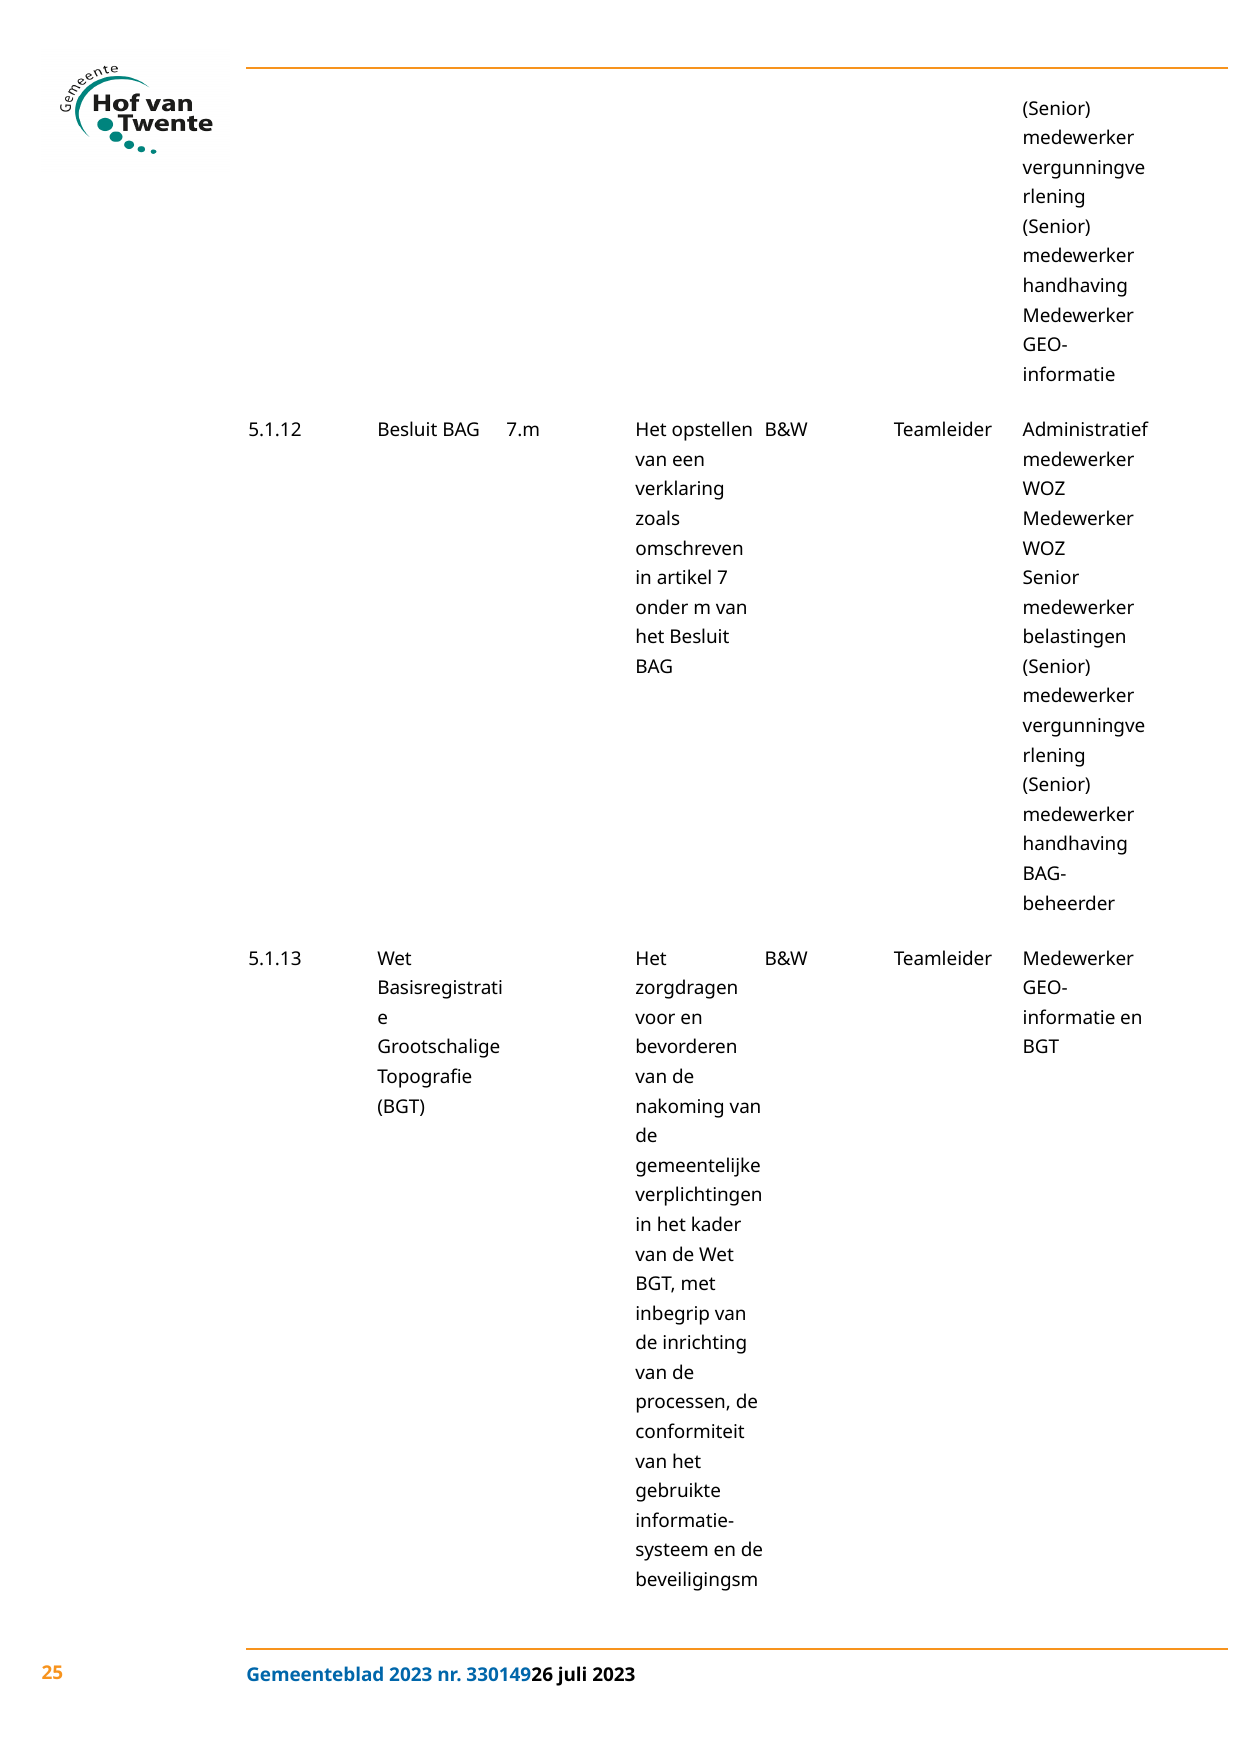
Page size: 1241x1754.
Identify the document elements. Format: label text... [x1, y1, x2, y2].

table_cell [894, 95, 1022, 416]
table_cell [506, 945, 635, 1592]
table_cell [377, 95, 506, 416]
table_cell B&W [764, 416, 893, 945]
table_cell 5.1.13 [248, 945, 377, 1592]
table_cell Administratief medewerker WOZ Medewerker WOZ Senior medewerker belastingen (Senior) medewerker vergunningverlening (Senior) medewerker handhaving BAG-beheerder [1023, 416, 1152, 945]
table_cell (Senior) medewerker vergunningverlening (Senior) medewerker handhaving Medewerker GEO-informatie [1023, 95, 1152, 416]
table_cell Besluit BAG [377, 416, 506, 945]
table_cell Teamleider [894, 945, 1022, 1592]
table_cell Wet Basisregistratie Grootschalige Topografie (BGT) [377, 945, 506, 1592]
table_cell B&W [764, 945, 893, 1592]
table_cell 7.m [506, 416, 635, 945]
table_cell Het opstellen van een verklaring zoals omschreven in artikel 7 onder m van het Besluit BAG [635, 416, 764, 945]
table_cell [248, 95, 377, 416]
table_cell Het zorgdragen voor en bevorderen van de nakoming van de gemeentelijke verplichtingen in het kader van de Wet BGT, met inbegrip van de inrichting van de processen, de conformiteit van het gebruikte informatie-systeem en de beveiligingsm [635, 945, 764, 1592]
table_cell [764, 95, 893, 416]
table_cell [506, 95, 635, 416]
picture [41, 47, 231, 172]
table_cell 5.1.12 [248, 416, 377, 945]
table_cell Teamleider [894, 416, 1022, 945]
table_cell Medewerker GEO-informatie en BGT [1023, 945, 1152, 1592]
table_cell [635, 95, 764, 416]
